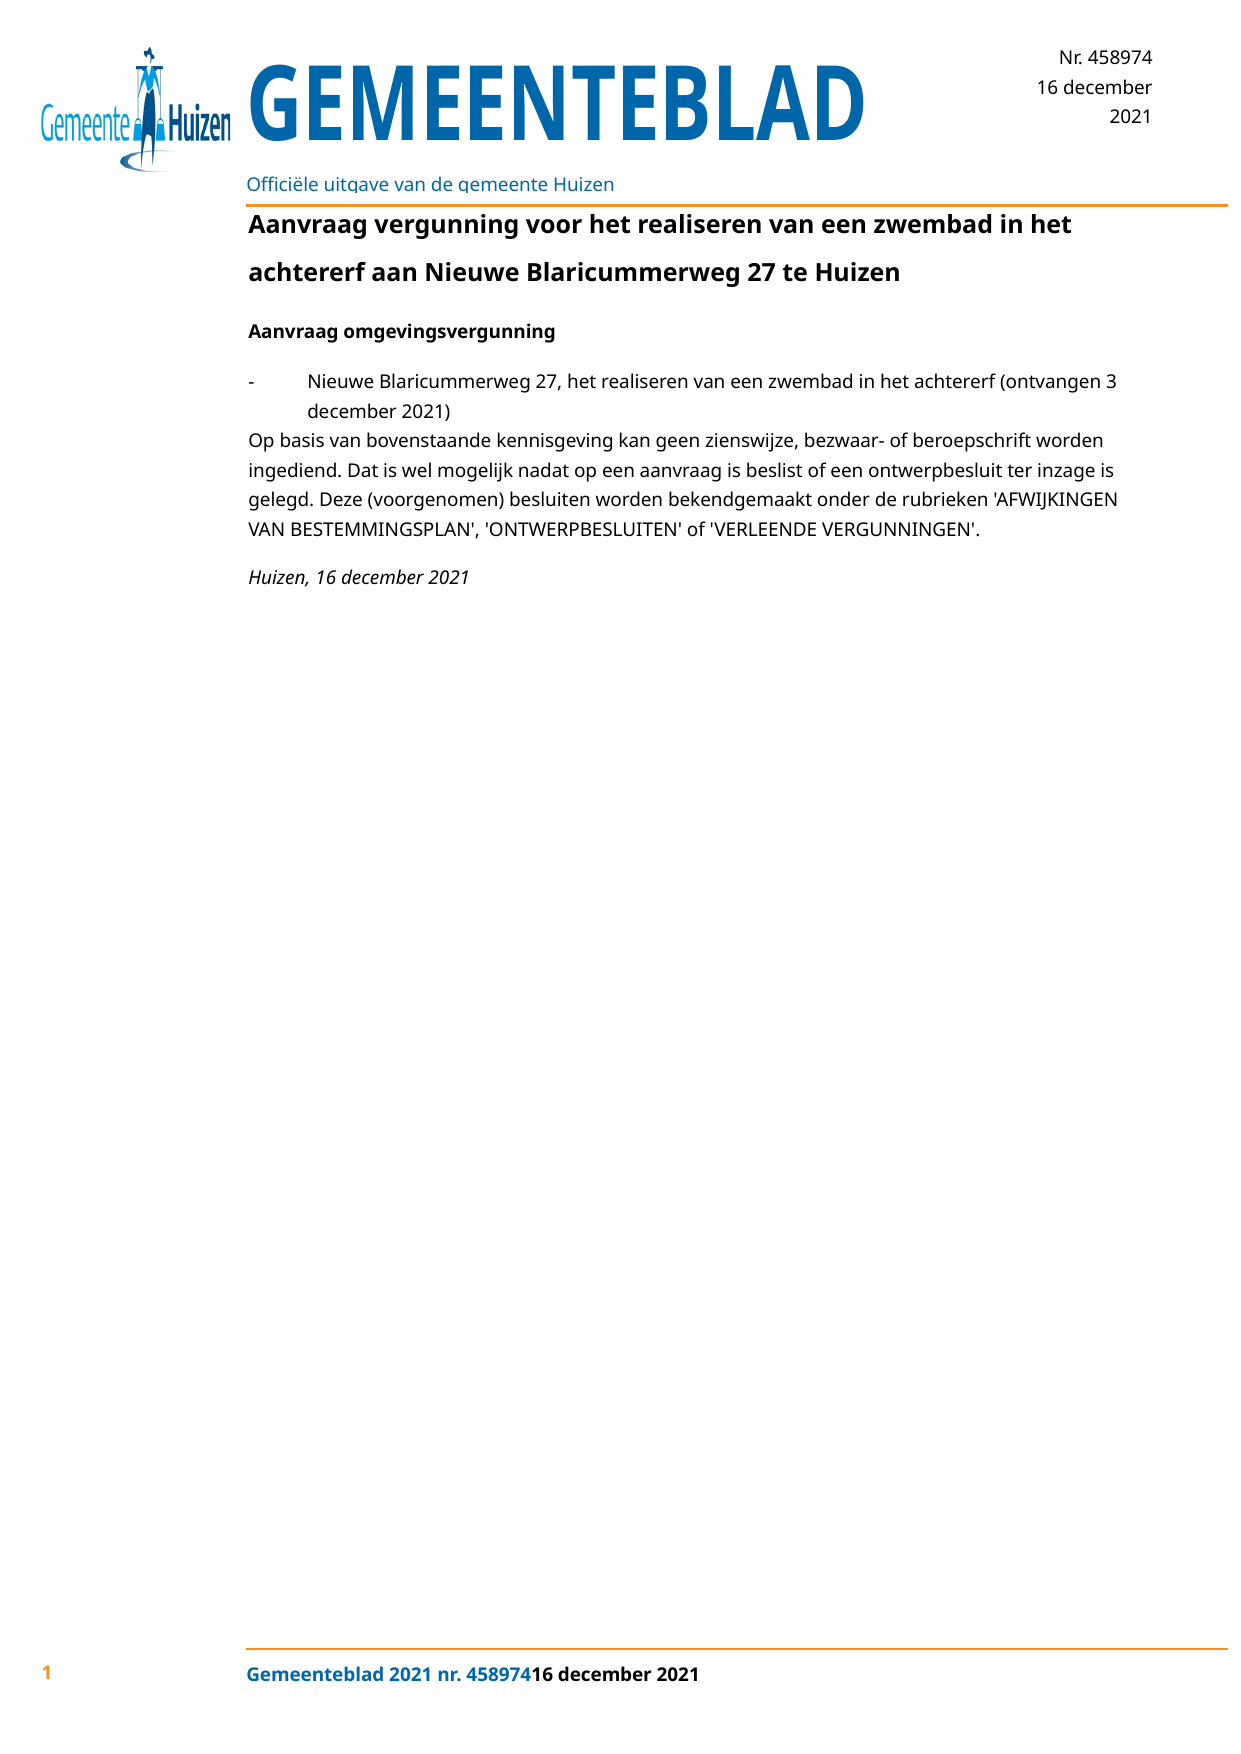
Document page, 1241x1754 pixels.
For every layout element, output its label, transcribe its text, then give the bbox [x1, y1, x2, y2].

text Aanvraag vergunning voor het realiseren van een zwembad in het achtererf aan Nieuwe Blaricummerweg 27 te Huizen [248, 207, 1152, 288]
text Huizen, 16 december 2021 [248, 564, 1152, 590]
list Nieuwe Blaricummerweg 27, het realiseren van een zwembad in het achtererf (ontvangen 3 december 2021) [248, 368, 1152, 424]
text Op basis van bovenstaande kennisgeving kan geen zienswijze, bezwaar- of beroepschrift worden ingediend. Dat is wel mogelijk nadat op een aanvraag is beslist of een ontwerpbesluit ter inzage is gelegd. Deze (voorgenomen) besluiten worden bekendgemaakt onder de rubrieken 'AFWIJKINGEN VAN BESTEMMINGSPLAN', 'ONTWERPBESLUITEN' of 'VERLEENDE VERGUNNINGEN'. [248, 427, 1152, 542]
picture [41, 47, 231, 172]
text Aanvraag omgevingsvergunning [248, 318, 1152, 344]
